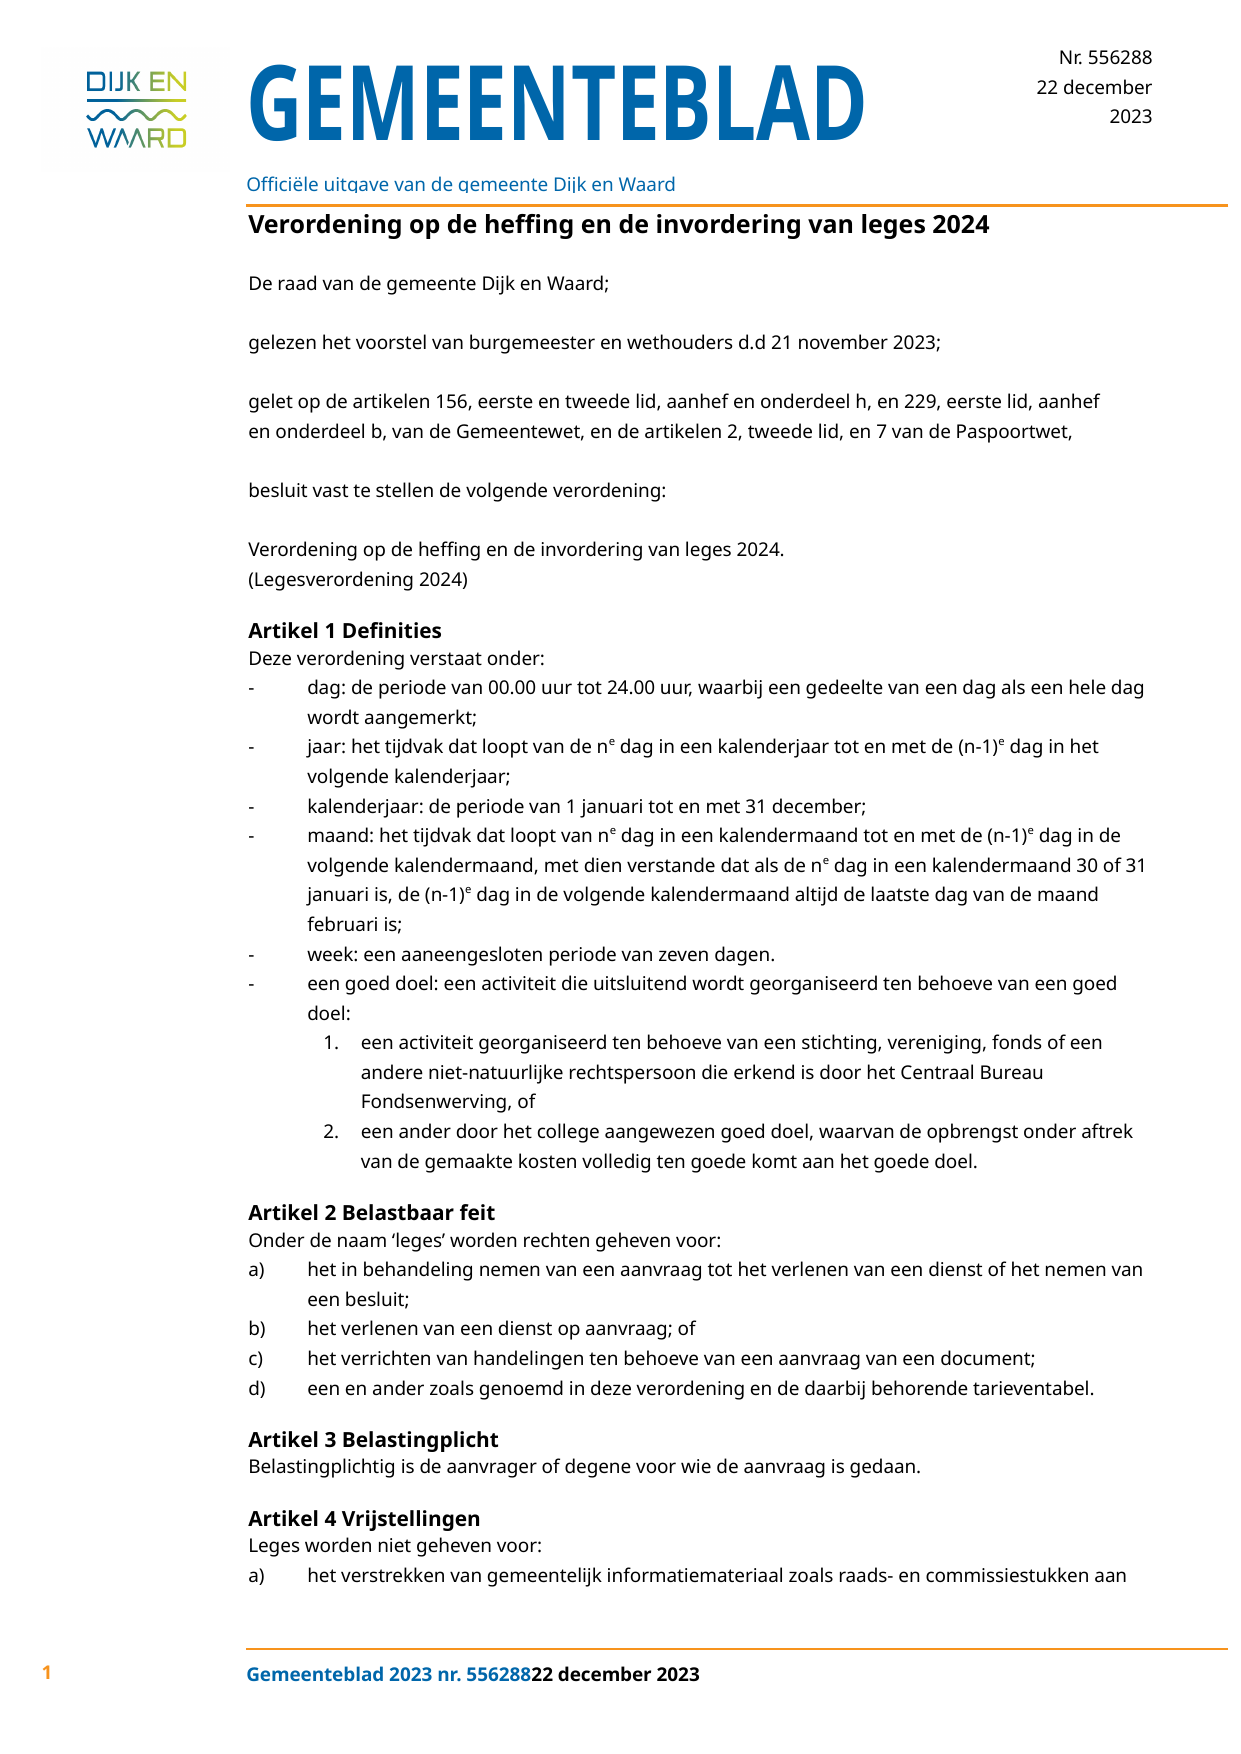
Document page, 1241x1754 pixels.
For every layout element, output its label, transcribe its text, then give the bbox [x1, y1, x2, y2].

list het verrichten van handelingen ten behoeve van een aanvraag van een document; [248, 1345, 1152, 1371]
list week: een aaneengesloten periode van zeven dagen. [248, 941, 1152, 967]
text Leges worden niet geheven voor: [248, 1532, 1152, 1558]
text Verordening op de heffing en de invordering van leges 2024 [248, 207, 1152, 241]
text (Legesverordening 2024) [248, 566, 1152, 592]
text besluit vast te stellen de volgende verordening: [248, 477, 1152, 503]
text Deze verordening verstaat onder: [248, 645, 1152, 671]
list een activiteit georganiseerd ten behoeve van een stichting, vereniging, fonds of een andere niet-natuurlijke rechtspersoon die erkend is door het Centraal Bureau Fondsenwerving, of [323, 1029, 1152, 1114]
text De raad van de gemeente Dijk en Waard; [248, 270, 1152, 296]
text Onder de naam ‘leges’ worden rechten geheven voor: [248, 1227, 1152, 1252]
list het verlenen van een dienst op aanvraag; of [248, 1316, 1152, 1341]
text en onderdeel b, van de Gemeentewet, en de artikelen 2, tweede lid, en 7 van de Paspoortwet, [248, 418, 1152, 444]
list een en ander zoals genoemd in deze verordening en de daarbij behorende tarieventabel. [248, 1375, 1152, 1400]
list het verstrekken van gemeentelijk informatiemateriaal zoals raads- en commissiestukken aan [248, 1562, 1152, 1588]
list maand: het tijdvak dat loopt van ne dag in een kalendermaand tot en met de (n-1)e dag in de volgende kalendermaand, met dien verstande dat als de ne dag in een kalendermaand 30 of 31 januari is, de (n-1)e dag in de volgende kalendermaand altijd de laatste dag van de maand februari is; [248, 822, 1152, 937]
text gelezen het voorstel van burgemeester en wethouders d.d 21 november 2023; [248, 329, 1152, 355]
text Belastingplichtig is de aanvrager of degene voor wie de aanvraag is gedaan. [248, 1453, 1152, 1479]
list een ander door het college aangewezen goed doel, waarvan de opbrengst onder aftrek van de gemaakte kosten volledig ten goede komt aan het goede doel. [323, 1118, 1152, 1174]
text gelet op de artikelen 156, eerste en tweede lid, aanhef en onderdeel h, en 229, eerste lid, aanhef [248, 389, 1152, 414]
text Artikel 4 Vrijstellingen [248, 1504, 1152, 1532]
list dag: de periode van 00.00 uur tot 24.00 uur, waarbij een gedeelte van een dag als een hele dag wordt aangemerkt; [248, 674, 1152, 730]
list jaar: het tijdvak dat loopt van de ne dag in een kalenderjaar tot en met de (n-1)e dag in het volgende kalenderjaar; [248, 734, 1152, 789]
text Artikel 1 Definities [248, 617, 1152, 645]
text Artikel 2 Belastbaar feit [248, 1198, 1152, 1227]
list het in behandeling nemen van een aanvraag tot het verlenen van een dienst of het nemen van een besluit; [248, 1256, 1152, 1312]
text Verordening op de heffing en de invordering van leges 2024. [248, 537, 1152, 562]
picture [41, 47, 231, 172]
text Artikel 3 Belastingplicht [248, 1425, 1152, 1453]
list een goed doel: een activiteit die uitsluitend wordt georganiseerd ten behoeve van een goed doel: [248, 970, 1152, 1026]
list kalenderjaar: de periode van 1 januari tot en met 31 december; [248, 793, 1152, 819]
